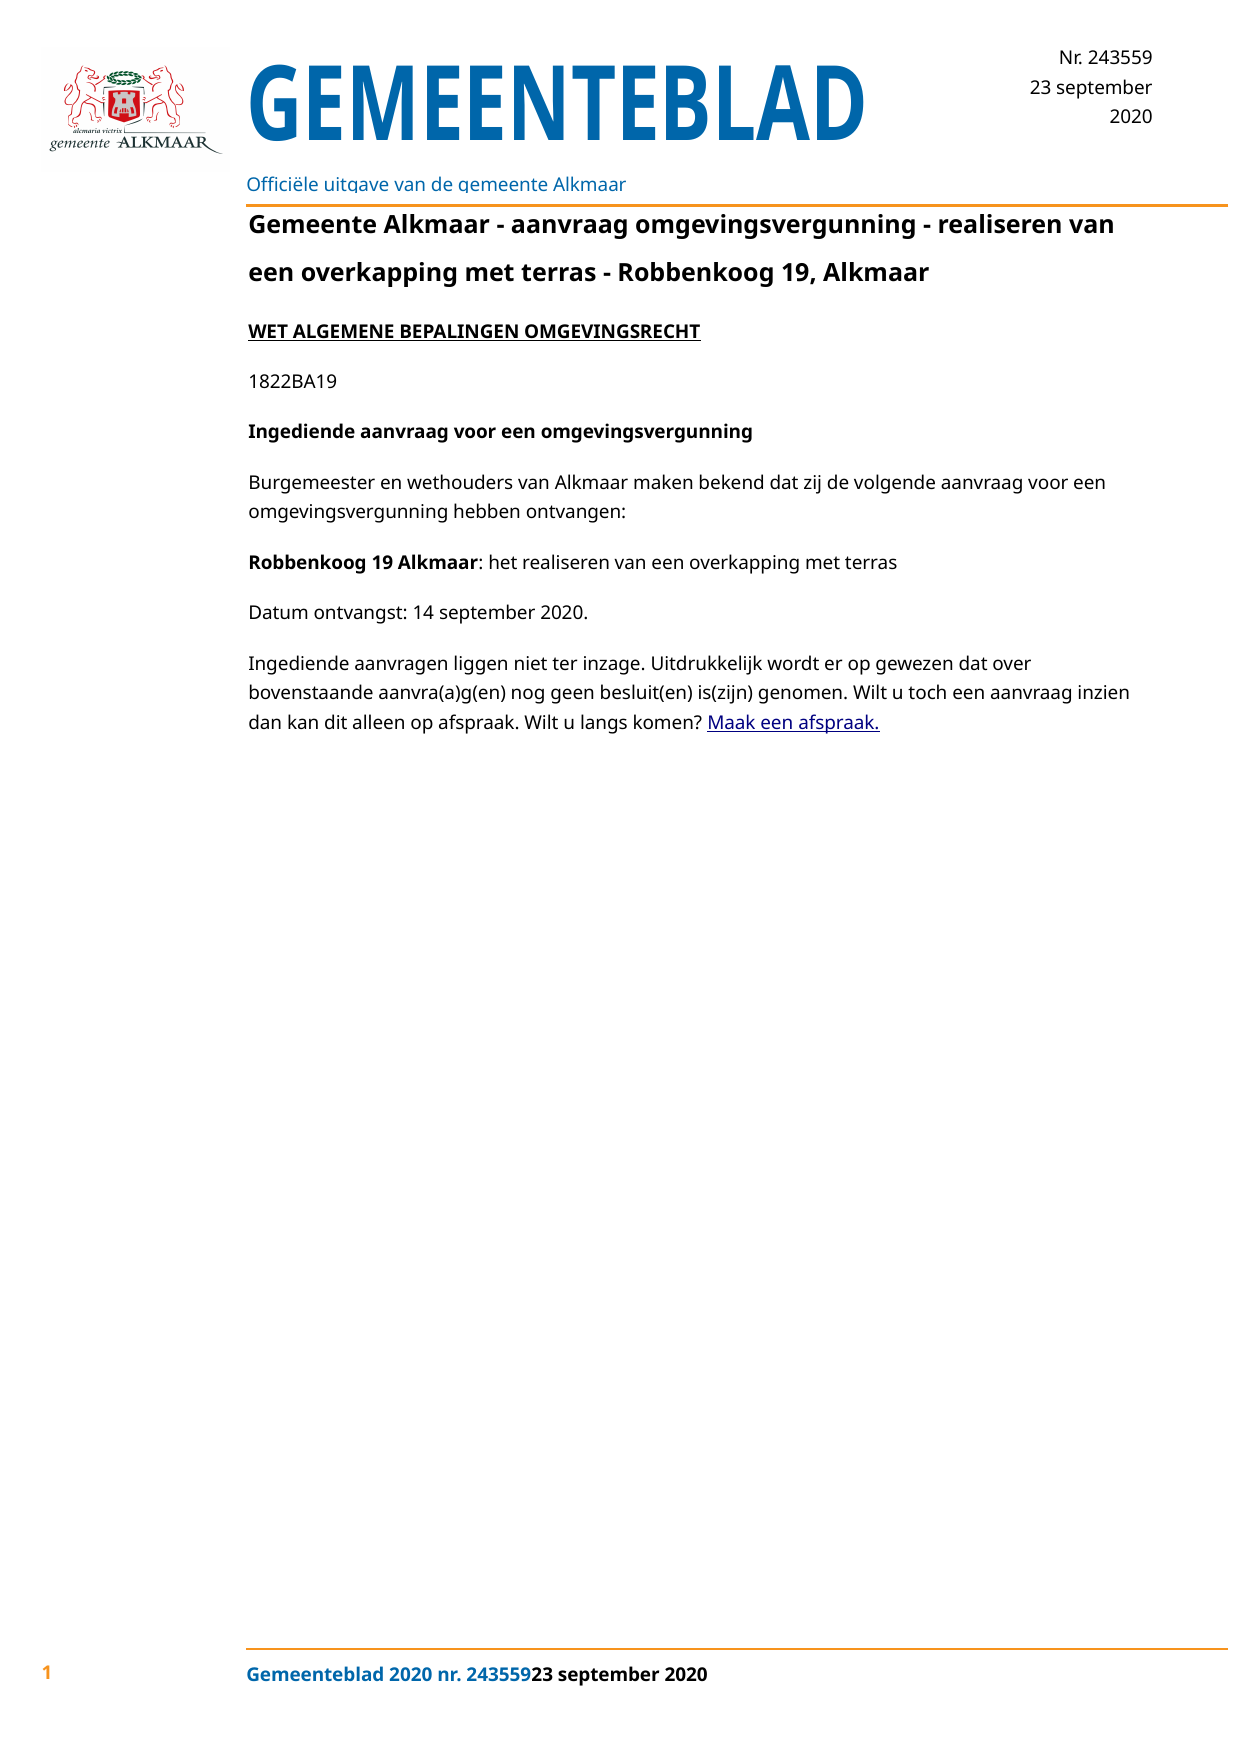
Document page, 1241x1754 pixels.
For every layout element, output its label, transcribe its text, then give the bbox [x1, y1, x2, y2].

text Robbenkoog 19 Alkmaar: het realiseren van een overkapping met terras [248, 549, 1152, 575]
text Ingediende aanvraag voor een omgevingsvergunning [248, 419, 1152, 444]
text WET ALGEMENE BEPALINGEN OMGEVINGSRECHT [248, 318, 1152, 344]
text 1822BA19 [248, 368, 1152, 394]
text Gemeente Alkmaar - aanvraag omgevingsvergunning - realiseren van een overkapping met terras - Robbenkoog 19, Alkmaar [248, 207, 1152, 288]
text Datum ontvangst: 14 september 2020. [248, 599, 1152, 625]
text Ingediende aanvragen liggen niet ter inzage. Uitdrukkelijk wordt er op gewezen dat over bovenstaande aanvra(a)g(en) nog geen besluit(en) is(zijn) genomen. Wilt u toch een aanvraag inzien dan kan dit alleen op afspraak. Wilt u langs komen? Maak een afspraak. [248, 650, 1152, 735]
picture [41, 47, 231, 172]
text Burgemeester en wethouders van Alkmaar maken bekend dat zij de volgende aanvraag voor een omgevingsvergunning hebben ontvangen: [248, 469, 1152, 524]
